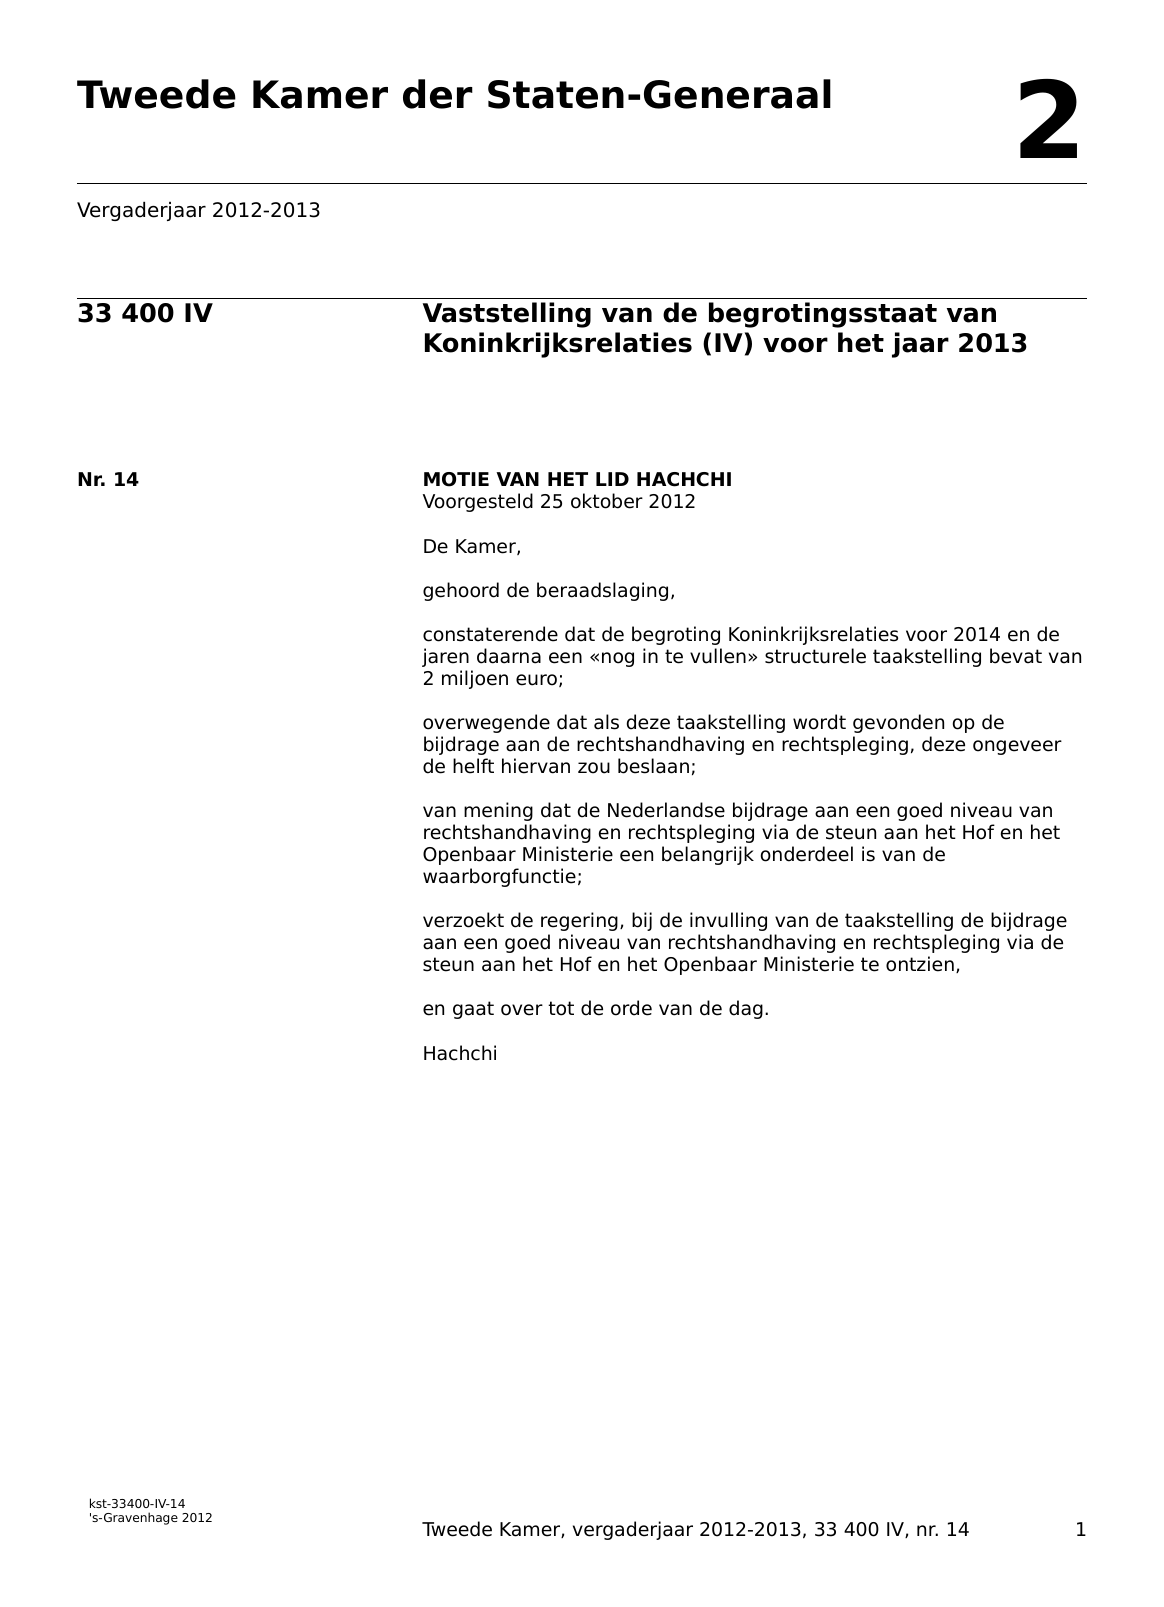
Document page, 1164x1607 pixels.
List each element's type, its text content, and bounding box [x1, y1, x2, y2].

table_header Tweede Kamer der Staten-Generaal [77, 59, 886, 183]
subtitle Nr. 14 MOTIE VAN HET LID HACHCHI [77, 469, 1087, 491]
table_cell Vergaderjaar 2012-2013 [77, 184, 1087, 298]
text verzoekt de regering, bij de invulling van de taakstelling de bijdrage aan een goed niveau van rechtshandhaving en rechtspleging via de steun aan het Hof en het Openbaar Ministerie te ontzien, [422, 910, 1087, 976]
text en gaat over tot de orde van de dag. [422, 998, 1087, 1020]
text Hachchi [422, 1042, 1087, 1064]
text overwegende dat als deze taakstelling wordt gevonden op de bijdrage aan de rechtshandhaving en rechtspleging, deze ongeveer de helft hiervan zou beslaan; [422, 712, 1087, 778]
text gehoord de beraadslaging, [422, 580, 1087, 602]
text constaterende dat de begroting Koninkrijksrelaties voor 2014 en de jaren daarna een «nog in te vullen» structurele taakstelling bevat van 2 miljoen euro; [422, 624, 1087, 690]
text Voorgesteld 25 oktober 2012 [422, 491, 1087, 513]
text De Kamer, [422, 536, 1087, 557]
subtitle 33 400 IV Vaststelling van de begrotingsstaat van Koninkrijksrelaties (IV) voor het jaar 2013 [77, 299, 1087, 358]
table_header 2 [886, 59, 1087, 183]
text van mening dat de Nederlandse bijdrage aan een goed niveau van rechtshandhaving en rechtspleging via de steun aan het Hof en het Openbaar Ministerie een belangrijk onderdeel is van de waarborgfunctie; [422, 800, 1087, 888]
text 's-Gravenhage 2012 [88, 1511, 323, 1525]
text kst-33400-IV-14 [88, 1497, 323, 1511]
